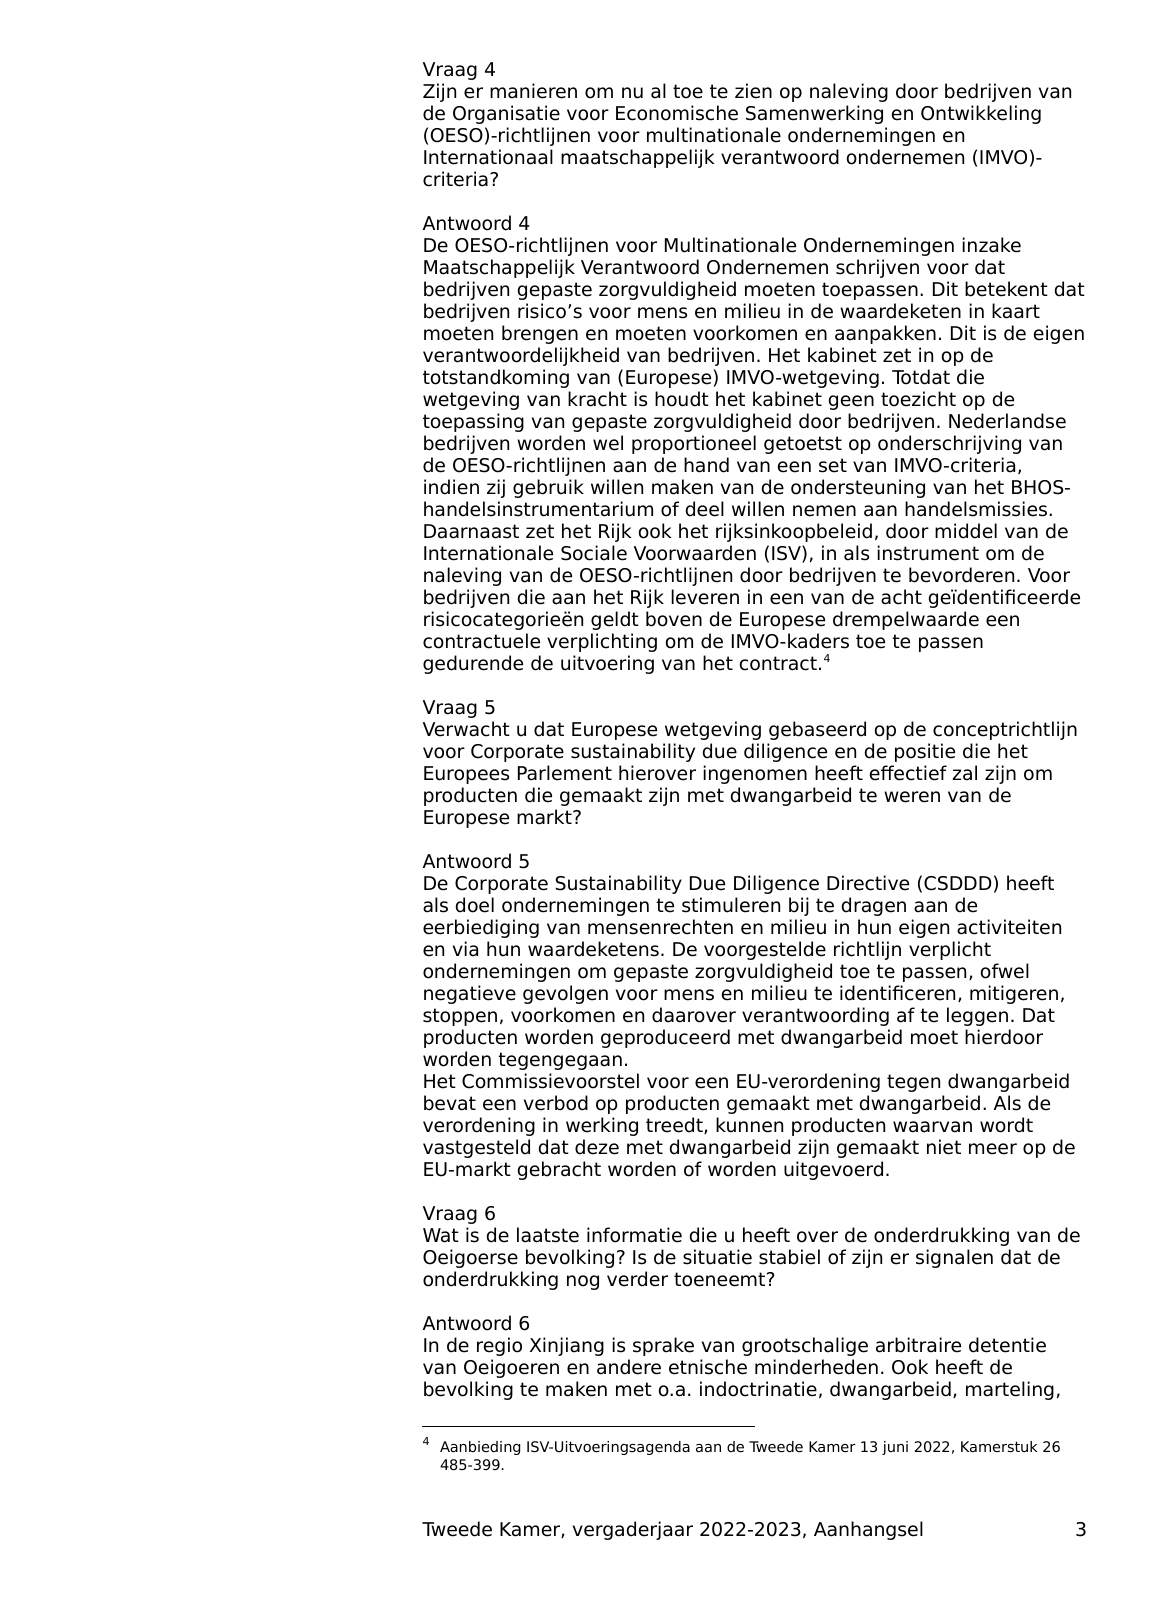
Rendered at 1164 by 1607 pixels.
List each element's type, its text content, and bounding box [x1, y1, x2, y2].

text Vraag 5 [422, 697, 1087, 719]
text Antwoord 4 [422, 213, 1087, 235]
text Aanbieding ISV-Uitvoeringsagenda aan de Tweede Kamer 13 juni 2022, Kamerstuk 26 485-399. [422, 1435, 1087, 1474]
text Het Commissievoorstel voor een EU-verordening tegen dwangarbeid bevat een verbod op producten gemaakt met dwangarbeid. Als de verordening in werking treedt, kunnen producten waarvan wordt vastgesteld dat deze met dwangarbeid zijn gemaakt niet meer op de EU-markt gebracht worden of worden uitgevoerd. [422, 1071, 1087, 1181]
text In de regio Xinjiang is sprake van grootschalige arbitraire detentie van Oeigoeren en andere etnische minderheden. Ook heeft de bevolking te maken met o.a. indoctrinatie, dwangarbeid, marteling, [422, 1335, 1087, 1401]
text Antwoord 5 [422, 851, 1087, 873]
text Zijn er manieren om nu al toe te zien op naleving door bedrijven van de Organisatie voor Economische Samenwerking en Ontwikkeling (OESO)-richtlijnen voor multinationale ondernemingen en Internationaal maatschappelijk verantwoord ondernemen (IMVO)-criteria? [422, 81, 1087, 191]
text De Corporate Sustainability Due Diligence Directive (CSDDD) heeft als doel ondernemingen te stimuleren bij te dragen aan de eerbiediging van mensenrechten en milieu in hun eigen activiteiten en via hun waardeketens. De voorgestelde richtlijn verplicht ondernemingen om gepaste zorgvuldigheid toe te passen, ofwel negatieve gevolgen voor mens en milieu te identificeren, mitigeren, stoppen, voorkomen en daarover verantwoording af te leggen. Dat producten worden geproduceerd met dwangarbeid moet hierdoor worden tegengegaan. [422, 873, 1087, 1071]
text Daarnaast zet het Rijk ook het rijksinkoopbeleid, door middel van de Internationale Sociale Voorwaarden (ISV), in als instrument om de naleving van de OESO-richtlijnen door bedrijven te bevorderen. Voor bedrijven die aan het Rijk leveren in een van de acht geïdentificeerde risicocategorieën geldt boven de Europese drempelwaarde een contractuele verplichting om de IMVO-kaders toe te passen gedurende de uitvoering van het contract. [422, 521, 1087, 675]
text Vraag 6 [422, 1203, 1087, 1225]
text Vraag 4 [422, 59, 1087, 81]
text Antwoord 6 [422, 1313, 1087, 1335]
text Wat is de laatste informatie die u heeft over de onderdrukking van de Oeigoerse bevolking? Is de situatie stabiel of zijn er signalen dat de onderdrukking nog verder toeneemt? [422, 1225, 1087, 1291]
text De OESO-richtlijnen voor Multinationale Ondernemingen inzake Maatschappelijk Verantwoord Ondernemen schrijven voor dat bedrijven gepaste zorgvuldigheid moeten toepassen. Dit betekent dat bedrijven risico’s voor mens en milieu in de waardeketen in kaart moeten brengen en moeten voorkomen en aanpakken. Dit is de eigen verantwoordelijkheid van bedrijven. Het kabinet zet in op de totstandkoming van (Europese) IMVO-wetgeving. Totdat die wetgeving van kracht is houdt het kabinet geen toezicht op de toepassing van gepaste zorgvuldigheid door bedrijven. Nederlandse bedrijven worden wel proportioneel getoetst op onderschrijving van de OESO-richtlijnen aan de hand van een set van IMVO-criteria, indien zij gebruik willen maken van de ondersteuning van het BHOS-handelsinstrumentarium of deel willen nemen aan handelsmissies. [422, 235, 1087, 521]
text Verwacht u dat Europese wetgeving gebaseerd op de conceptrichtlijn voor Corporate sustainability due diligence en de positie die het Europees Parlement hierover ingenomen heeft effectief zal zijn om producten die gemaakt zijn met dwangarbeid te weren van de Europese markt? [422, 719, 1087, 829]
